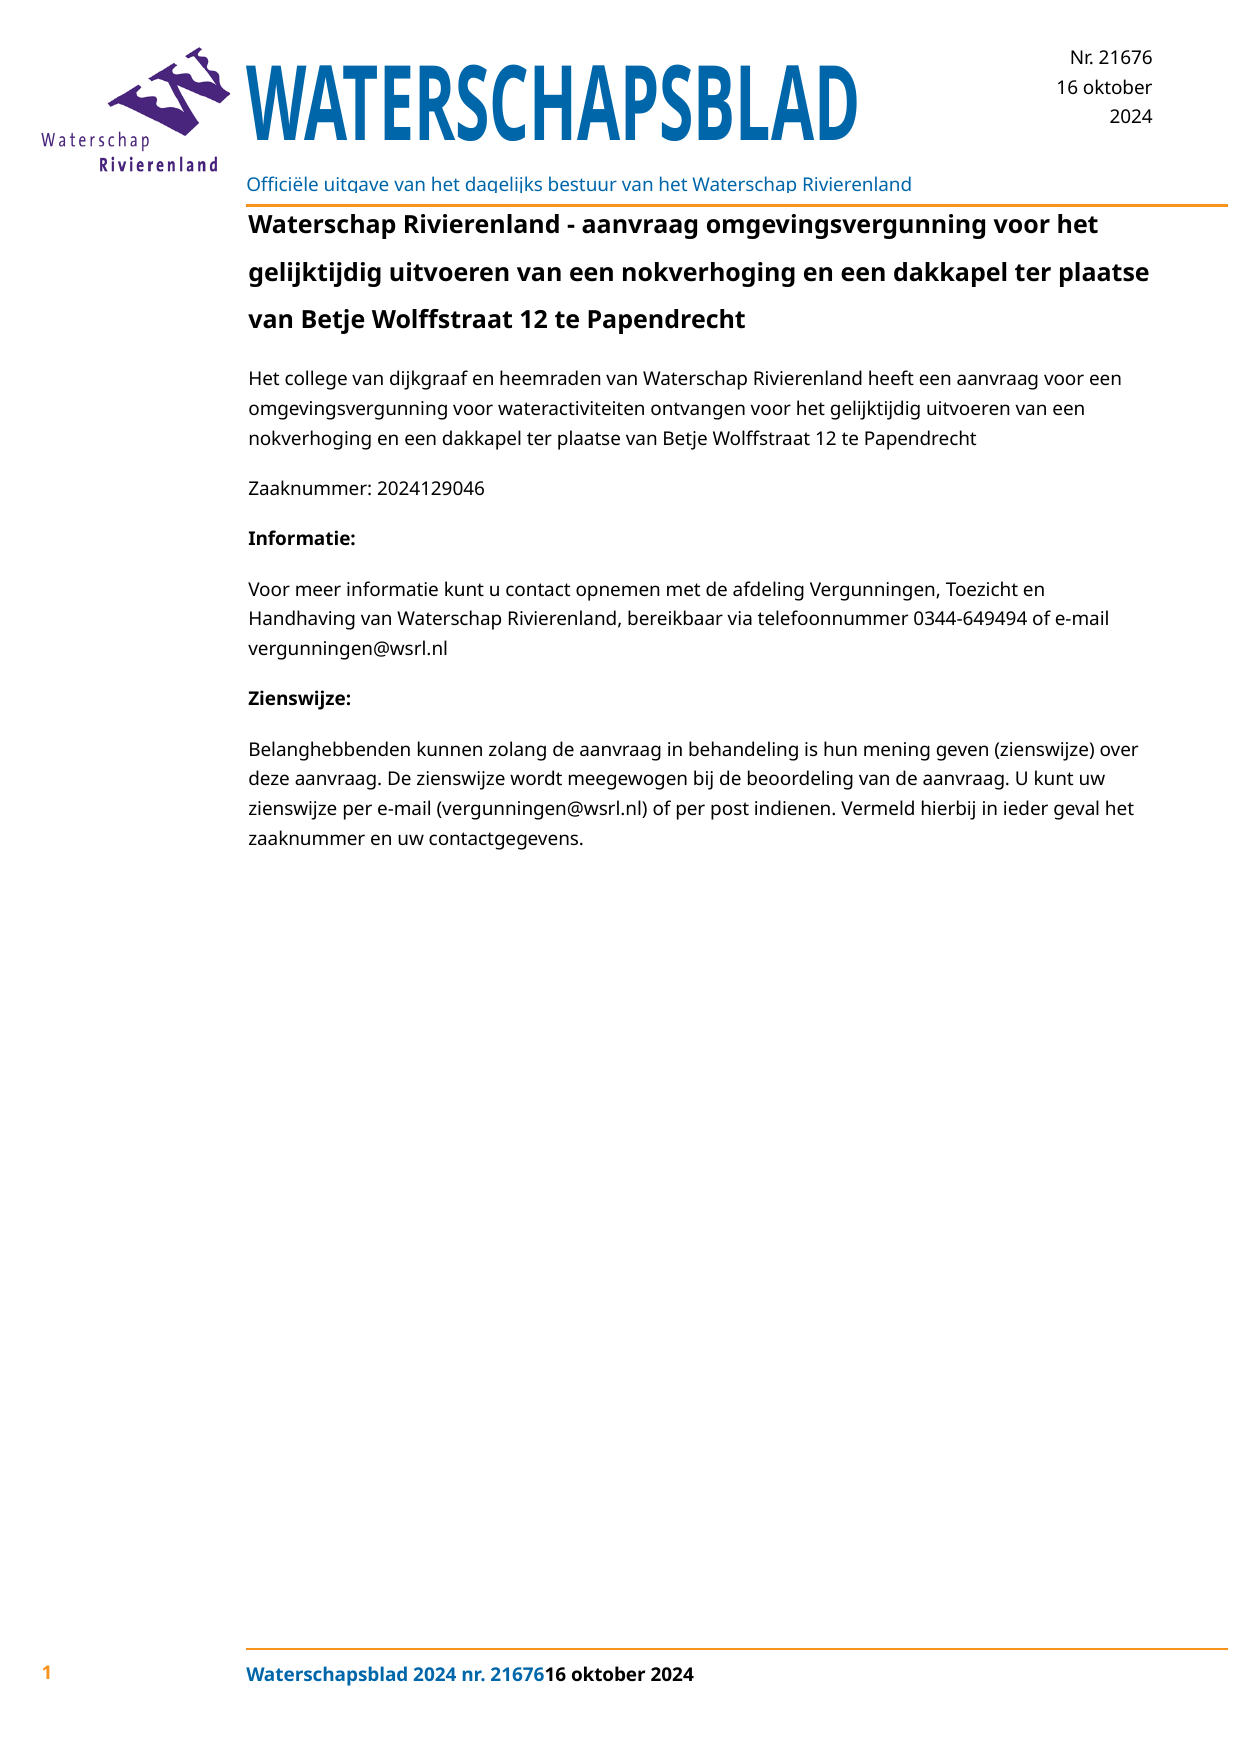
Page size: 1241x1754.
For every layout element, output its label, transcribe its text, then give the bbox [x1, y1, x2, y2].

text Zaaknummer: 2024129046 [248, 475, 1152, 501]
text Informatie: [248, 526, 1152, 551]
picture [41, 47, 231, 172]
text Belanghebbenden kunnen zolang de aanvraag in behandeling is hun mening geven (zienswijze) over deze aanvraag. De zienswijze wordt meegewogen bij de beoordeling van de aanvraag. U kunt uw zienswijze per e-mail (vergunningen@wsrl.nl) of per post indienen. Vermeld hierbij in ieder geval het zaaknummer en uw contactgegevens. [248, 736, 1152, 850]
text Waterschap Rivierenland - aanvraag omgevingsvergunning voor het gelijktijdig uitvoeren van een nokverhoging en een dakkapel ter plaatse van Betje Wolffstraat 12 te Papendrecht [248, 207, 1152, 336]
text Voor meer informatie kunt u contact opnemen met de afdeling Vergunningen, Toezicht en Handhaving van Waterschap Rivierenland, bereikbaar via telefoonnummer 0344-649494 of e-mail vergunningen@wsrl.nl [248, 576, 1152, 661]
text Het college van dijkgraaf en heemraden van Waterschap Rivierenland heeft een aanvraag voor een omgevingsvergunning voor wateractiviteiten ontvangen voor het gelijktijdig uitvoeren van een nokverhoging en een dakkapel ter plaatse van Betje Wolffstraat 12 te Papendrecht [248, 366, 1152, 450]
text Zienswijze: [248, 686, 1152, 711]
